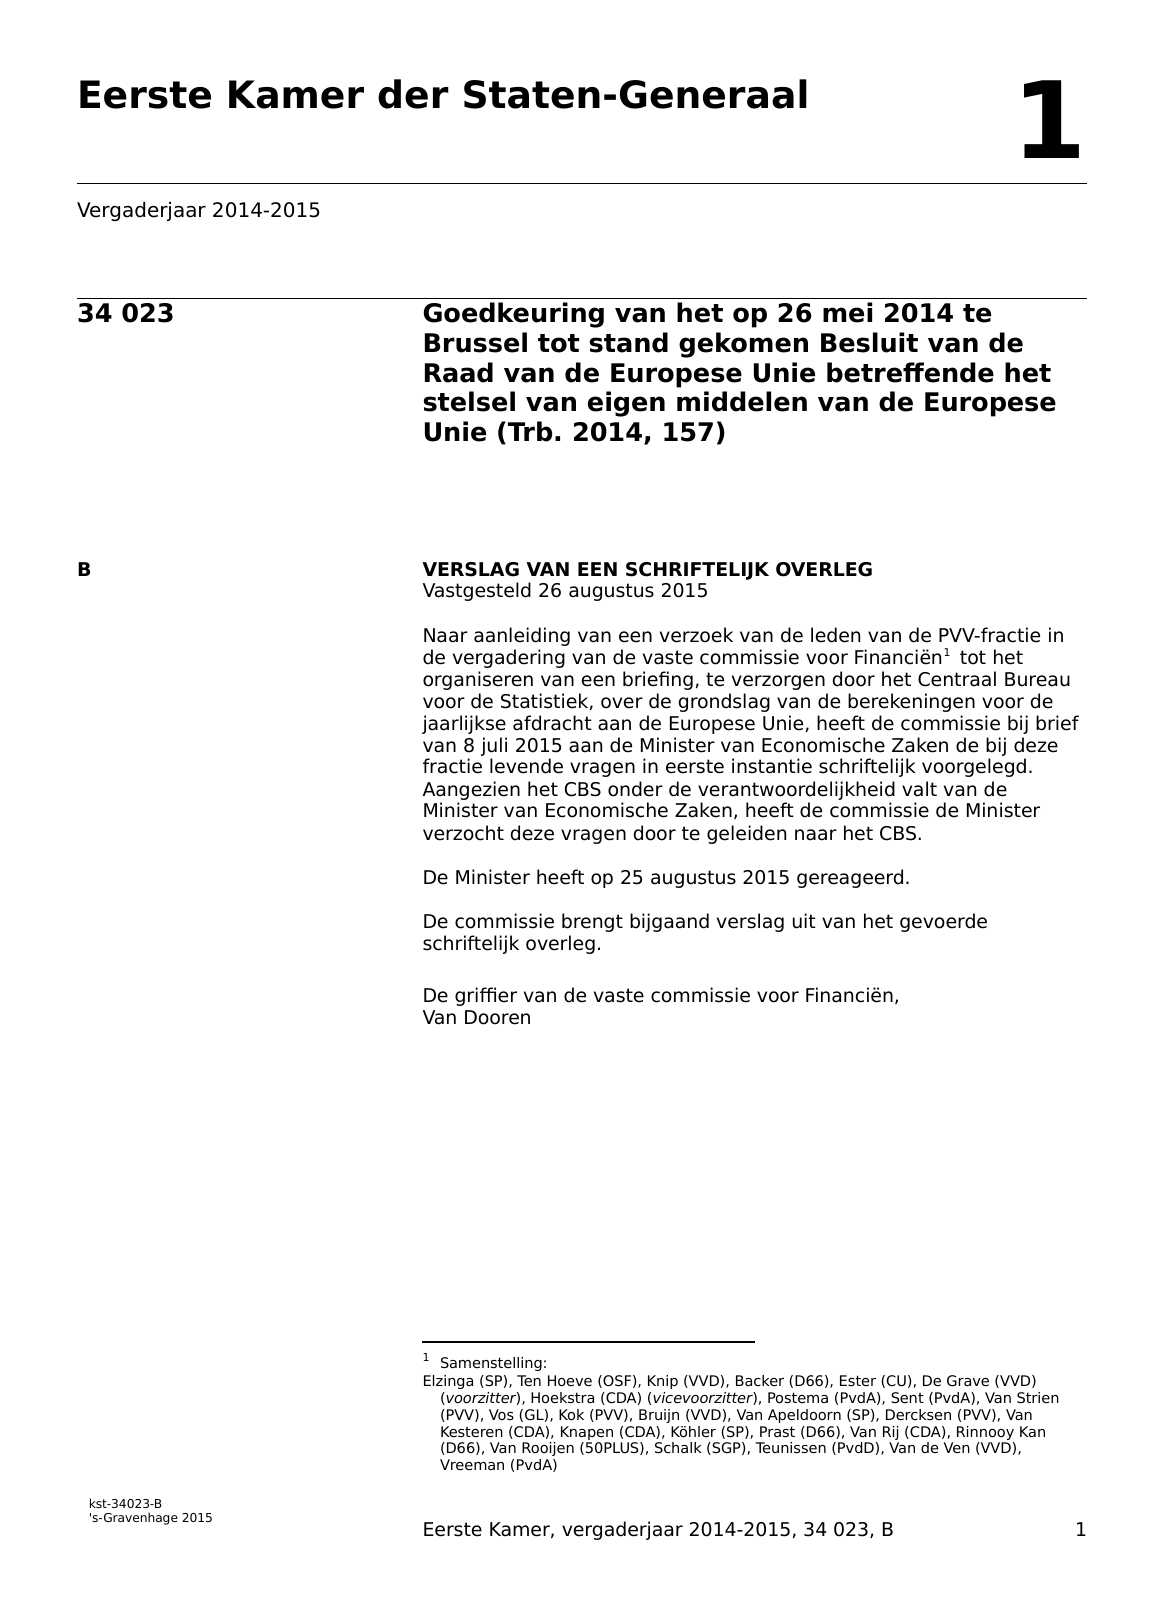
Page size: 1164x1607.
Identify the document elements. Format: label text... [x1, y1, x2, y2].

text 's-Gravenhage 2015 [88, 1511, 323, 1525]
subtitle B VERSLAG VAN EEN SCHRIFTELIJK OVERLEG [77, 558, 1087, 580]
table_cell Vergaderjaar 2014-2015 [77, 184, 1087, 298]
table_header 1 [886, 59, 1087, 183]
text De griffier van de vaste commissie voor Financiën, Van Dooren [422, 985, 1087, 1029]
text Aangezien het CBS onder de verantwoordelijkheid valt van de Minister van Economische Zaken, heeft de commissie de Minister verzocht deze vragen door te geleiden naar het CBS. [422, 778, 1087, 844]
text Naar aanleiding van een verzoek van de leden van de PVV-fractie in de vergadering van de vaste commissie voor Financiën tot het organiseren van een briefing, te verzorgen door het Centraal Bureau voor de Statistiek, over de grondslag van de berekeningen voor de jaarlijkse afdracht aan de Europese Unie, heeft de commissie bij brief van 8 juli 2015 aan de Minister van Economische Zaken de bij deze fractie levende vragen in eerste instantie schriftelijk voorgelegd. [422, 624, 1087, 778]
text Vastgesteld 26 augustus 2015 [422, 580, 1087, 602]
table_header Eerste Kamer der Staten-Generaal [77, 59, 886, 183]
text Samenstelling: [422, 1351, 1087, 1373]
subtitle 34 023 Goedkeuring van het op 26 mei 2014 te Brussel tot stand gekomen Besluit van de Raad van de Europese Unie betreffende het stelsel van eigen middelen van de Europese Unie (Trb. 2014, 157) [77, 299, 1087, 447]
text Elzinga (SP), Ten Hoeve (OSF), Knip (VVD), Backer (D66), Ester (CU), De Grave (VVD) (voorzitter), Hoekstra (CDA) (vicevoorzitter), Postema (PvdA), Sent (PvdA), Van Strien (PVV), Vos (GL), Kok (PVV), Bruijn (VVD), Van Apeldoorn (SP), Dercksen (PVV), Van Kesteren (CDA), Knapen (CDA), Köhler (SP), Prast (D66), Van Rij (CDA), Rinnooy Kan (D66), Van Rooijen (50PLUS), Schalk (SGP), Teunissen (PvdD), Van de Ven (VVD), Vreeman (PvdA) [422, 1373, 1087, 1474]
text kst-34023-B [88, 1497, 323, 1511]
text De Minister heeft op 25 augustus 2015 gereageerd. [422, 867, 1087, 888]
text De commissie brengt bijgaand verslag uit van het gevoerde schriftelijk overleg. [422, 911, 1087, 955]
